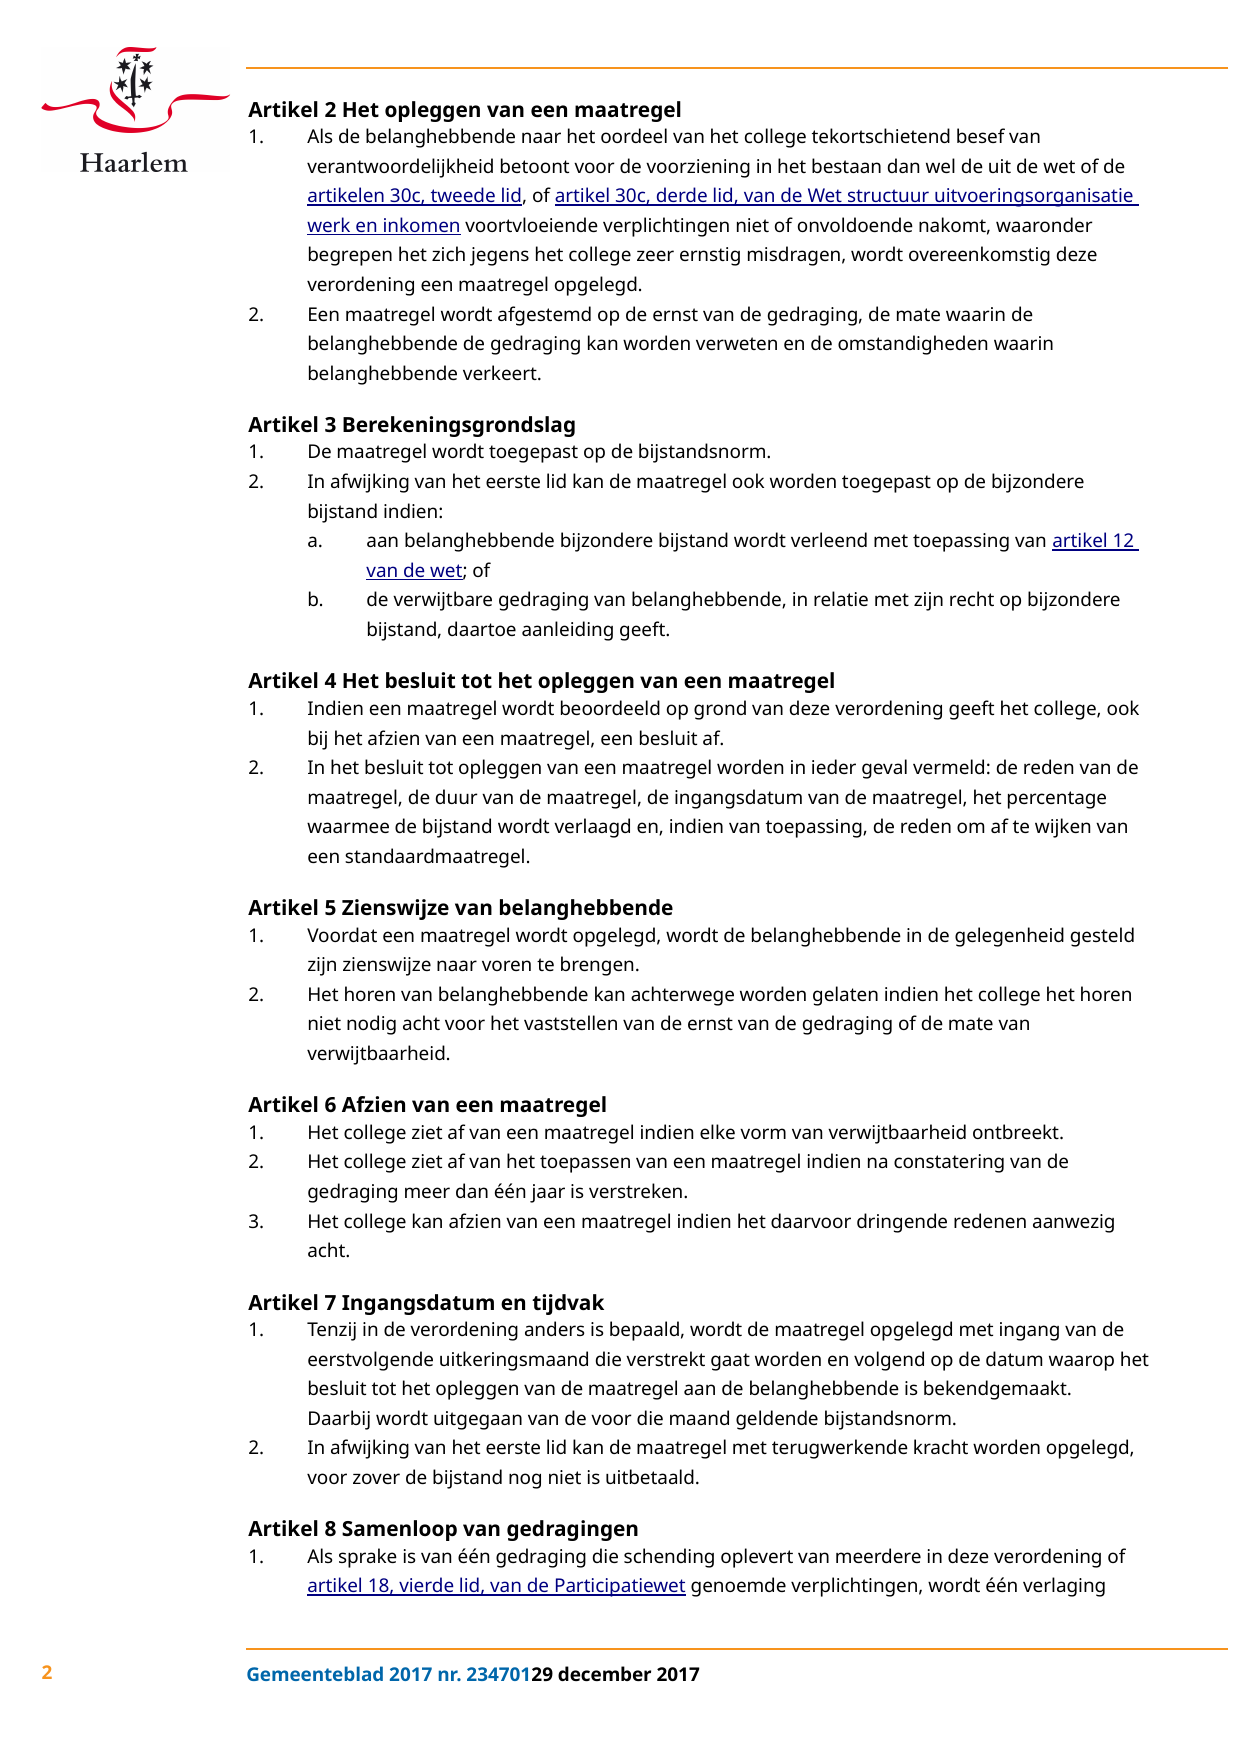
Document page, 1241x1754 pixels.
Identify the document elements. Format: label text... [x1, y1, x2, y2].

list Het college ziet af van het toepassen van een maatregel indien na constatering van de gedraging meer dan één jaar is verstreken. [248, 1149, 1152, 1204]
list In afwijking van het eerste lid kan de maatregel ook worden toegepast op de bijzondere bijstand indien: [248, 468, 1152, 524]
list Als sprake is van één gedraging die schending oplevert van meerdere in deze verordening of artikel 18, vierde lid, van de Participatiewet genoemde verplichtingen, wordt één verlaging [248, 1543, 1152, 1598]
list Het horen van belanghebbende kan achterwege worden gelaten indien het college het horen niet nodig acht voor het vaststellen van de ernst van de gedraging of de mate van verwijtbaarheid. [248, 981, 1152, 1066]
list Voordat een maatregel wordt opgelegd, wordt de belanghebbende in de gelegenheid gesteld zijn zienswijze naar voren te brengen. [248, 922, 1152, 977]
picture [41, 47, 231, 172]
list Een maatregel wordt afgestemd op de ernst van de gedraging, de mate waarin de belanghebbende de gedraging kan worden verweten en de omstandigheden waarin belanghebbende verkeert. [248, 301, 1152, 386]
text Artikel 2 Het opleggen van een maatregel [248, 95, 1152, 123]
text Artikel 3 Berekeningsgrondslag [248, 410, 1152, 439]
list De maatregel wordt toegepast op de bijstandsnorm. [248, 439, 1152, 464]
list In het besluit tot opleggen van een maatregel worden in ieder geval vermeld: de reden van de maatregel, de duur van de maatregel, de ingangsdatum van de maatregel, het percentage waarmee de bijstand wordt verlaagd en, indien van toepassing, de reden om af te wijken van een standaardmaatregel. [248, 754, 1152, 869]
text Artikel 8 Samenloop van gedragingen [248, 1514, 1152, 1543]
list Het college ziet af van een maatregel indien elke vorm van verwijtbaarheid ontbreekt. [248, 1119, 1152, 1145]
list In afwijking van het eerste lid kan de maatregel met terugwerkende kracht worden opgelegd, voor zover de bijstand nog niet is uitbetaald. [248, 1434, 1152, 1490]
list Indien een maatregel wordt beoordeeld op grond van deze verordening geeft het college, ook bij het afzien van een maatregel, een besluit af. [248, 695, 1152, 750]
list Tenzij in de verordening anders is bepaald, wordt de maatregel opgelegd met ingang van de eerstvolgende uitkeringsmaand die verstrekt gaat worden en volgend op de datum waarop het besluit tot het opleggen van de maatregel aan de belanghebbende is bekendgemaakt. [248, 1316, 1152, 1401]
text Artikel 4 Het besluit tot het opleggen van een maatregel [248, 667, 1152, 695]
text Artikel 6 Afzien van een maatregel [248, 1091, 1152, 1119]
list aan belanghebbende bijzondere bijstand wordt verleend met toepassing van artikel 12 van de wet; of [307, 527, 1152, 583]
list Het college kan afzien van een maatregel indien het daarvoor dringende redenen aanwezig acht. [248, 1208, 1152, 1263]
list Als de belanghebbende naar het oordeel van het college tekortschietend besef van verantwoordelijkheid betoont voor de voorziening in het bestaan dan wel de uit de wet of de artikelen 30c, tweede lid, of artikel 30c, derde lid, van de Wet structuur uitvoeringsorganisatie werk en inkomen voortvloeiende verplichtingen niet of onvoldoende nakomt, waaronder begrepen het zich jegens het college zeer ernstig misdragen, wordt overeenkomstig deze verordening een maatregel opgelegd. [248, 123, 1152, 297]
list de verwijtbare gedraging van belanghebbende, in relatie met zijn recht op bijzondere bijstand, daartoe aanleiding geeft. [307, 587, 1152, 642]
text Artikel 5 Zienswijze van belanghebbende [248, 893, 1152, 922]
list Daarbij wordt uitgegaan van de voor die maand geldende bijstandsnorm. [248, 1405, 1152, 1431]
text Artikel 7 Ingangsdatum en tijdvak [248, 1288, 1152, 1316]
